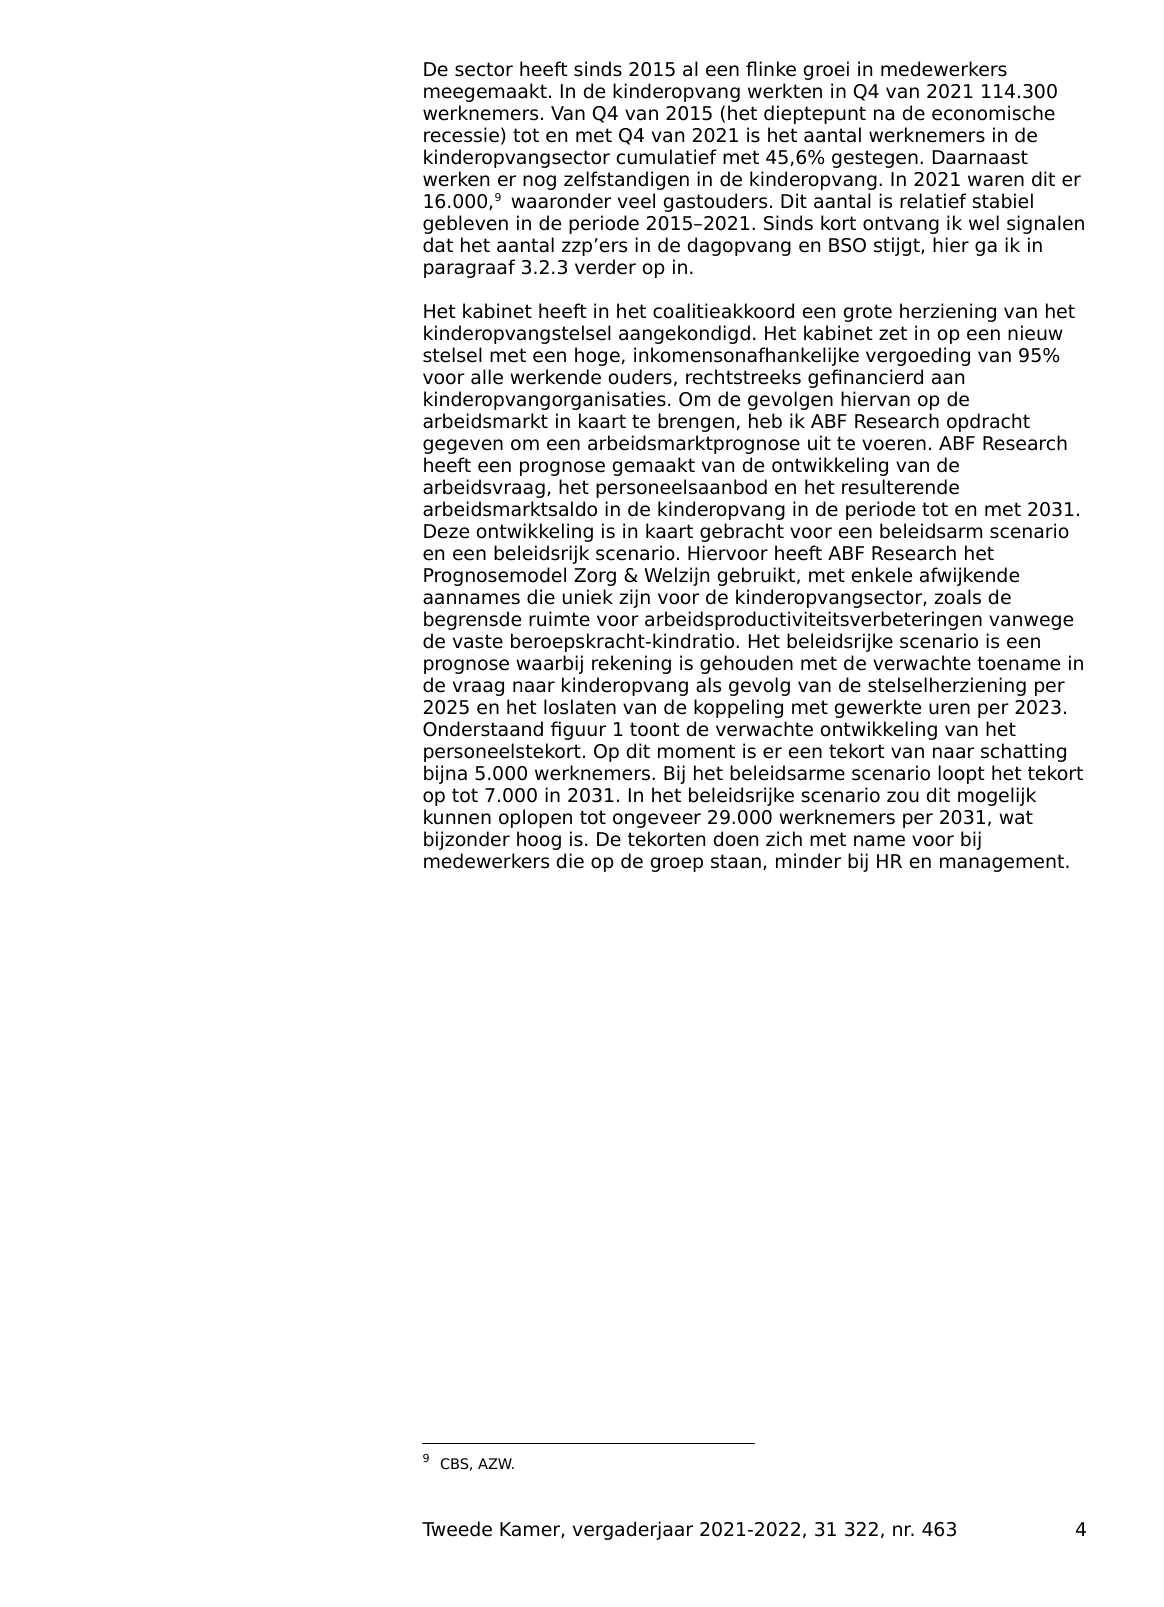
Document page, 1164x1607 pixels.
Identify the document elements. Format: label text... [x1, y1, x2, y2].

text Het kabinet heeft in het coalitieakkoord een grote herziening van het kinderopvangstelsel aangekondigd. Het kabinet zet in op een nieuw stelsel met een hoge, inkomensonafhankelijke vergoeding van 95% voor alle werkende ouders, rechtstreeks gefinancierd aan kinderopvangorganisaties. Om de gevolgen hiervan op de arbeidsmarkt in kaart te brengen, heb ik ABF Research opdracht gegeven om een arbeidsmarktprognose uit te voeren. ABF Research heeft een prognose gemaakt van de ontwikkeling van de arbeidsvraag, het personeelsaanbod en het resulterende arbeidsmarktsaldo in de kinderopvang in de periode tot en met 2031. Deze ontwikkeling is in kaart gebracht voor een beleidsarm scenario en een beleidsrijk scenario. Hiervoor heeft ABF Research het Prognosemodel Zorg & Welzijn gebruikt, met enkele afwijkende aannames die uniek zijn voor de kinderopvangsector, zoals de begrensde ruimte voor arbeidsproductiviteitsverbeteringen vanwege de vaste beroepskracht-kindratio. Het beleidsrijke scenario is een prognose waarbij rekening is gehouden met de verwachte toename in de vraag naar kinderopvang als gevolg van de stelselherziening per 2025 en het loslaten van de koppeling met gewerkte uren per 2023. Onderstaand figuur 1 toont de verwachte ontwikkeling van het personeelstekort. Op dit moment is er een tekort van naar schatting bijna 5.000 werknemers. Bij het beleidsarme scenario loopt het tekort op tot 7.000 in 2031. In het beleidsrijke scenario zou dit mogelijk kunnen oplopen tot ongeveer 29.000 werknemers per 2031, wat bijzonder hoog is. De tekorten doen zich met name voor bij medewerkers die op de groep staan, minder bij HR en management. [422, 301, 1087, 872]
text CBS, AZW. [422, 1452, 1087, 1474]
text De sector heeft sinds 2015 al een flinke groei in medewerkers meegemaakt. In de kinderopvang werkten in Q4 van 2021 114.300 werknemers. Van Q4 van 2015 (het dieptepunt na de economische recessie) tot en met Q4 van 2021 is het aantal werknemers in de kinderopvangsector cumulatief met 45,6% gestegen. Daarnaast werken er nog zelfstandigen in de kinderopvang. In 2021 waren dit er 16.000, waaronder veel gastouders. Dit aantal is relatief stabiel gebleven in de periode 2015–2021. Sinds kort ontvang ik wel signalen dat het aantal zzp’ers in de dagopvang en BSO stijgt, hier ga ik in paragraaf 3.2.3 verder op in. [422, 59, 1087, 279]
